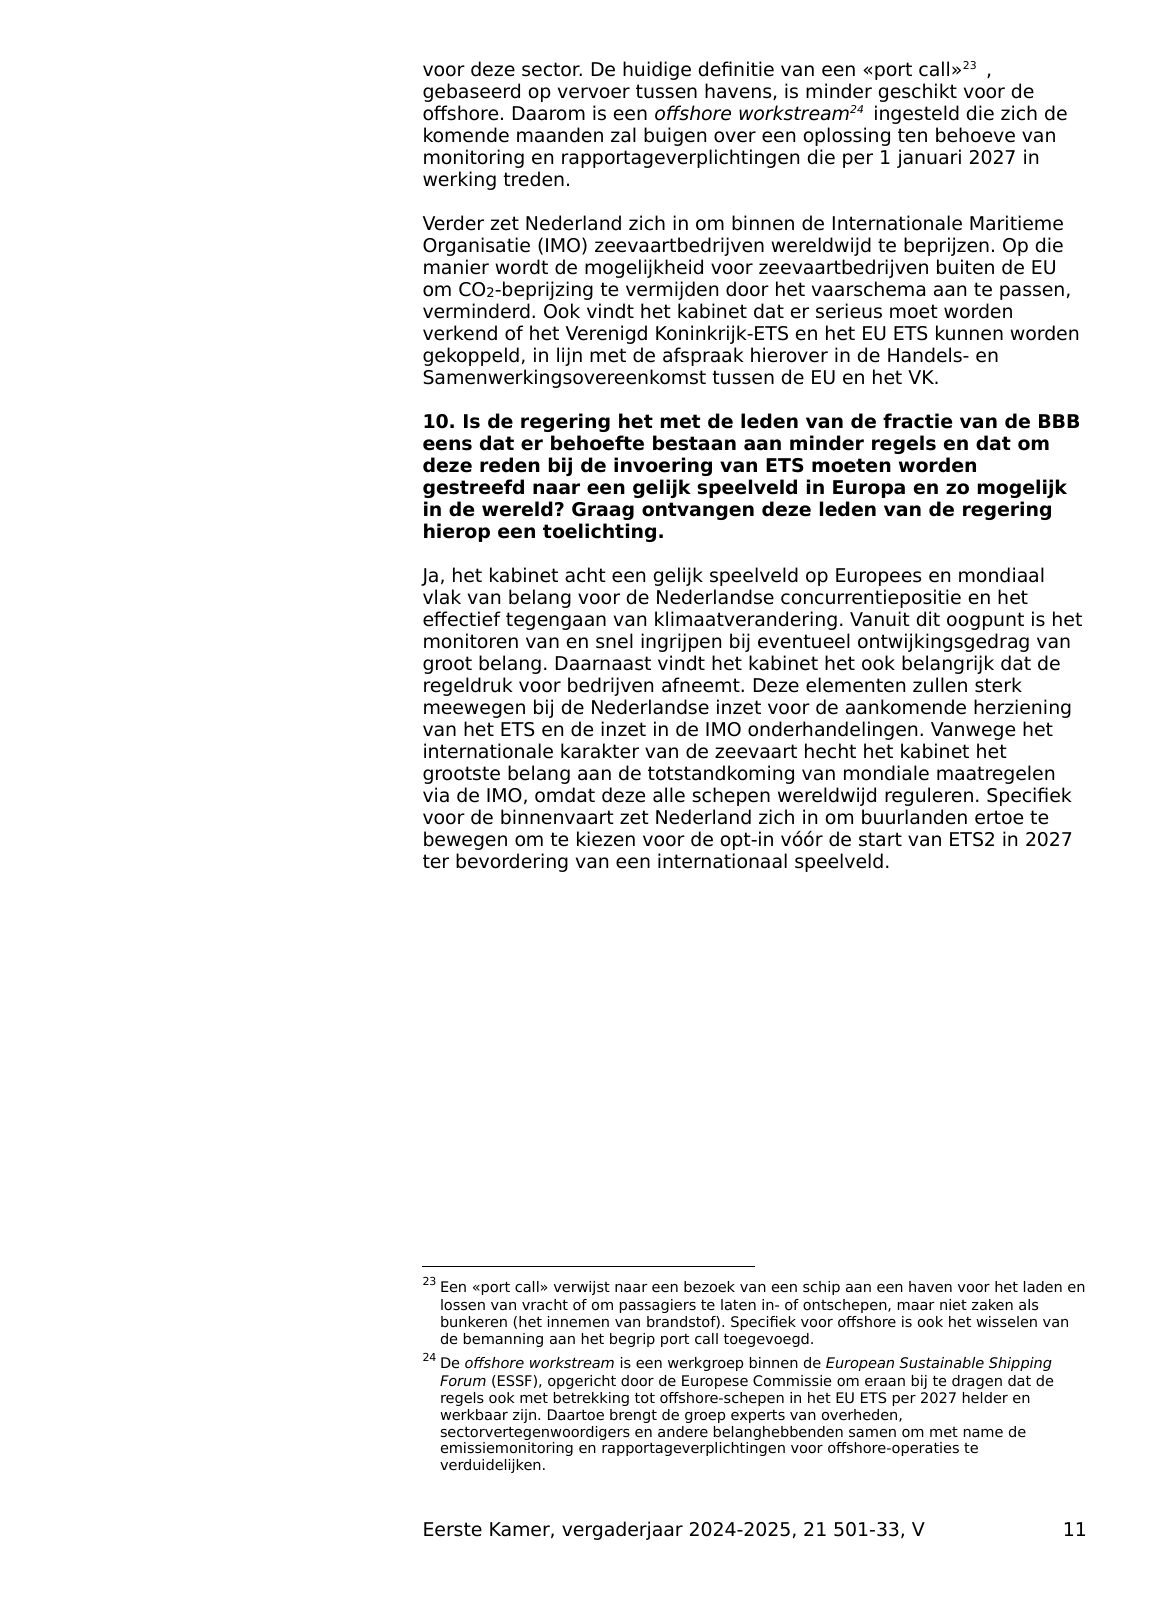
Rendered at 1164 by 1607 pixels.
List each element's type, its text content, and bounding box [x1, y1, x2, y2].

text Verder zet Nederland zich in om binnen de Internationale Maritieme Organisatie (IMO) zeevaartbedrijven wereldwijd te beprijzen. Op die manier wordt de mogelijkheid voor zeevaartbedrijven buiten de EU om CO2-beprijzing te vermijden door het vaarschema aan te passen, verminderd. Ook vindt het kabinet dat er serieus moet worden verkend of het Verenigd Koninkrijk-ETS en het EU ETS kunnen worden gekoppeld, in lijn met de afspraak hierover in de Handels- en Samenwerkingsovereenkomst tussen de EU en het VK. [422, 213, 1087, 389]
text Ja, het kabinet acht een gelijk speelveld op Europees en mondiaal vlak van belang voor de Nederlandse concurrentiepositie en het effectief tegengaan van klimaatverandering. Vanuit dit oogpunt is het monitoren van en snel ingrijpen bij eventueel ontwijkingsgedrag van groot belang. Daarnaast vindt het kabinet het ook belangrijk dat de regeldruk voor bedrijven afneemt. Deze elementen zullen sterk meewegen bij de Nederlandse inzet voor de aankomende herziening van het ETS en de inzet in de IMO onderhandelingen. Vanwege het internationale karakter van de zeevaart hecht het kabinet het grootste belang aan de totstandkoming van mondiale maatregelen via de IMO, omdat deze alle schepen wereldwijd reguleren. Specifiek voor de binnenvaart zet Nederland zich in om buurlanden ertoe te bewegen om te kiezen voor de opt-in vóór de start van ETS2 in 2027 ter bevordering van een internationaal speelveld. [422, 565, 1087, 873]
subtitle 10. Is de regering het met de leden van de fractie van de BBB eens dat er behoefte bestaan aan minder regels en dat om deze reden bij de invoering van ETS moeten worden gestreefd naar een gelijk speelveld in Europa en zo mogelijk in de wereld? Graag ontvangen deze leden van de regering hierop een toelichting. [422, 411, 1087, 543]
text Een «port call» verwijst naar een bezoek van een schip aan een haven voor het laden en lossen van vracht of om passagiers te laten in- of ontschepen, maar niet zaken als bunkeren (het innemen van brandstof). Specifiek voor offshore is ook het wisselen van de bemanning aan het begrip port call toegevoegd. [422, 1275, 1087, 1348]
text voor deze sector. De huidige definitie van een «port call» , gebaseerd op vervoer tussen havens, is minder geschikt voor de offshore. Daarom is een offshore workstream ingesteld die zich de komende maanden zal buigen over een oplossing ten behoeve van monitoring en rapportageverplichtingen die per 1 januari 2027 in werking treden. [422, 59, 1087, 191]
text De offshore workstream is een werkgroep binnen de European Sustainable Shipping Forum (ESSF), opgericht door de Europese Commissie om eraan bij te dragen dat de regels ook met betrekking tot offshore-schepen in het EU ETS per 2027 helder en werkbaar zijn. Daartoe brengt de groep experts van overheden, sectorvertegenwoordigers en andere belanghebbenden samen om met name de emissiemonitoring en rapportageverplichtingen voor offshore-operaties te verduidelijken. [422, 1351, 1087, 1474]
